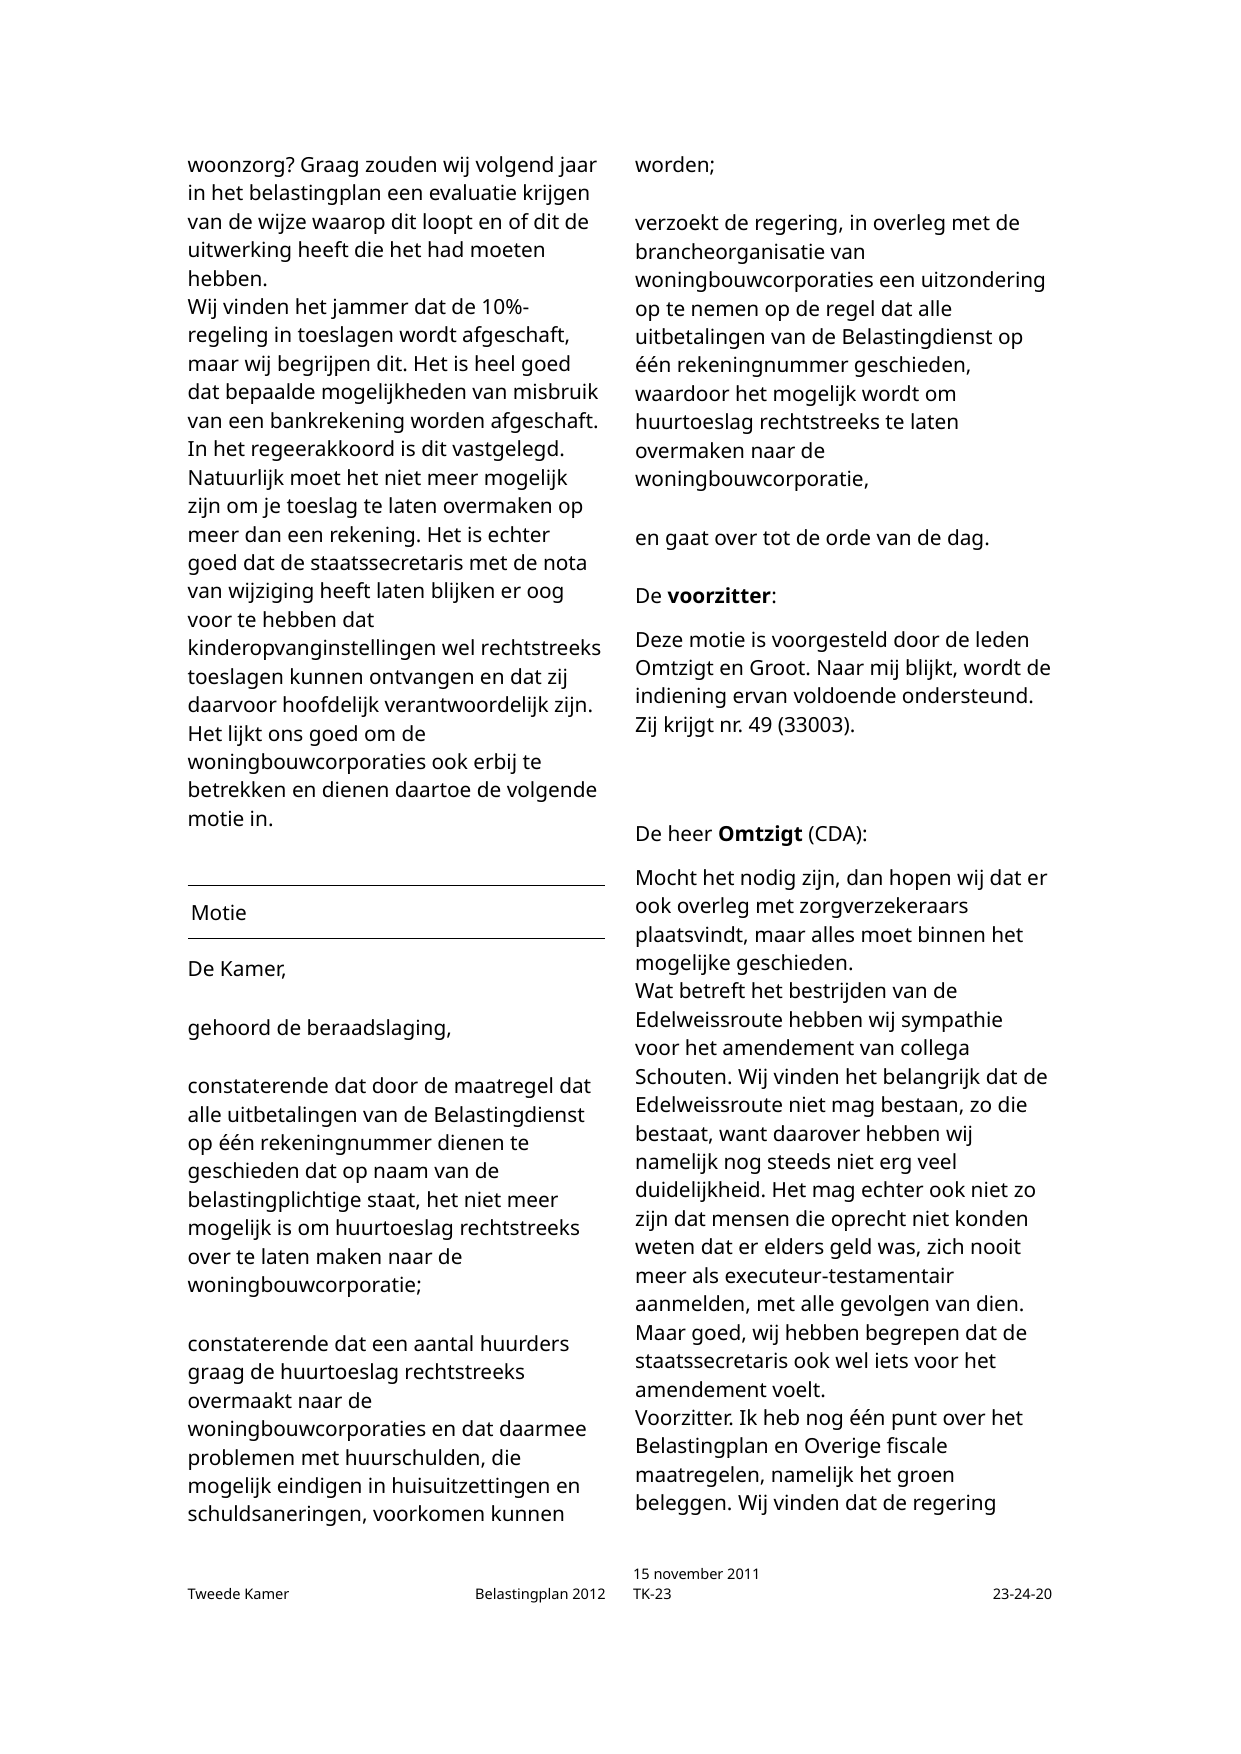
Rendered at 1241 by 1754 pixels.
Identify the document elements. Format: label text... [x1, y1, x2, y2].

text Voorzitter. Ik heb nog één punt over het Belastingplan en Overige fiscale maatregelen, namelijk het groen beleggen. Wij vinden dat de regering [635, 1403, 1053, 1517]
text en gaat over tot de orde van de dag. [635, 523, 1053, 551]
text  [635, 768, 1053, 797]
subtitle Motie [187, 886, 605, 939]
text Zij krijgt nr. 49 (33003). [635, 710, 1053, 738]
text De voorzitter: [635, 581, 1053, 610]
text constaterende dat door de maatregel dat alle uitbetalingen van de Belastingdienst op één rekeningnummer dienen te geschieden dat op naam van de belastingplichtige staat, het niet meer mogelijk is om huurtoeslag rechtstreeks over te laten maken naar de woningbouwcorporatie; [187, 1071, 605, 1299]
text De Kamer, [187, 954, 605, 983]
text verzoekt de regering, in overleg met de brancheorganisatie van woningbouwcorporaties een uitzondering op te nemen op de regel dat alle uitbetalingen van de Belastingdienst op één rekeningnummer geschieden, waardoor het mogelijk wordt om huurtoeslag rechtstreeks te laten overmaken naar de woningbouwcorporatie, [635, 208, 1053, 493]
text gehoord de beraadslaging, [187, 1013, 605, 1041]
text Mocht het nodig zijn, dan hopen wij dat er ook overleg met zorgverzekeraars plaatsvindt, maar alles moet binnen het mogelijke geschieden. [635, 863, 1053, 977]
text Deze motie is voorgesteld door de leden Omtzigt en Groot. Naar mij blijkt, wordt de indiening ervan voldoende ondersteund. [635, 625, 1053, 710]
text Wij vinden het jammer dat de 10%-regeling in toeslagen wordt afgeschaft, maar wij begrijpen dit. Het is heel goed dat bepaalde mogelijkheden van misbruik van een bankrekening worden afgeschaft. In het regeerakkoord is dit vastgelegd. Natuurlijk moet het niet meer mogelijk zijn om je toeslag te laten overmaken op meer dan een rekening. Het is echter goed dat de staatssecretaris met de nota van wijziging heeft laten blijken er oog voor te hebben dat kinderopvanginstellingen wel rechtstreeks toeslagen kunnen ontvangen en dat zij daarvoor hoofdelijk verantwoordelijk zijn. Het lijkt ons goed om de woningbouwcorporaties ook erbij te betrekken en dienen daartoe de volgende motie in. [187, 292, 605, 832]
text Wat betreft het bestrijden van de Edelweissroute hebben wij sympathie voor het amendement van collega Schouten. Wij vinden het belangrijk dat de Edelweissroute niet mag bestaan, zo die bestaat, want daarover hebben wij namelijk nog steeds niet erg veel duidelijkheid. Het mag echter ook niet zo zijn dat mensen die oprecht niet konden weten dat er elders geld was, zich nooit meer als executeur-testamentair aanmelden, met alle gevolgen van dien. Maar goed, wij hebben begrepen dat de staatssecretaris ook wel iets voor het amendement voelt. [635, 977, 1053, 1403]
text De heer Omtzigt (CDA): [635, 819, 1053, 848]
text constaterende dat een aantal huurders graag de huurtoeslag rechtstreeks overmaakt naar de woningbouwcorporaties en dat daarmee problemen met huurschulden, die mogelijk eindigen in huisuitzettingen en schuldsaneringen, voorkomen kunnen [187, 1329, 605, 1528]
text worden; [635, 150, 1053, 178]
text woonzorg? Graag zouden wij volgend jaar in het belastingplan een evaluatie krijgen van de wijze waarop dit loopt en of dit de uitwerking heeft die het had moeten hebben. [187, 150, 605, 292]
